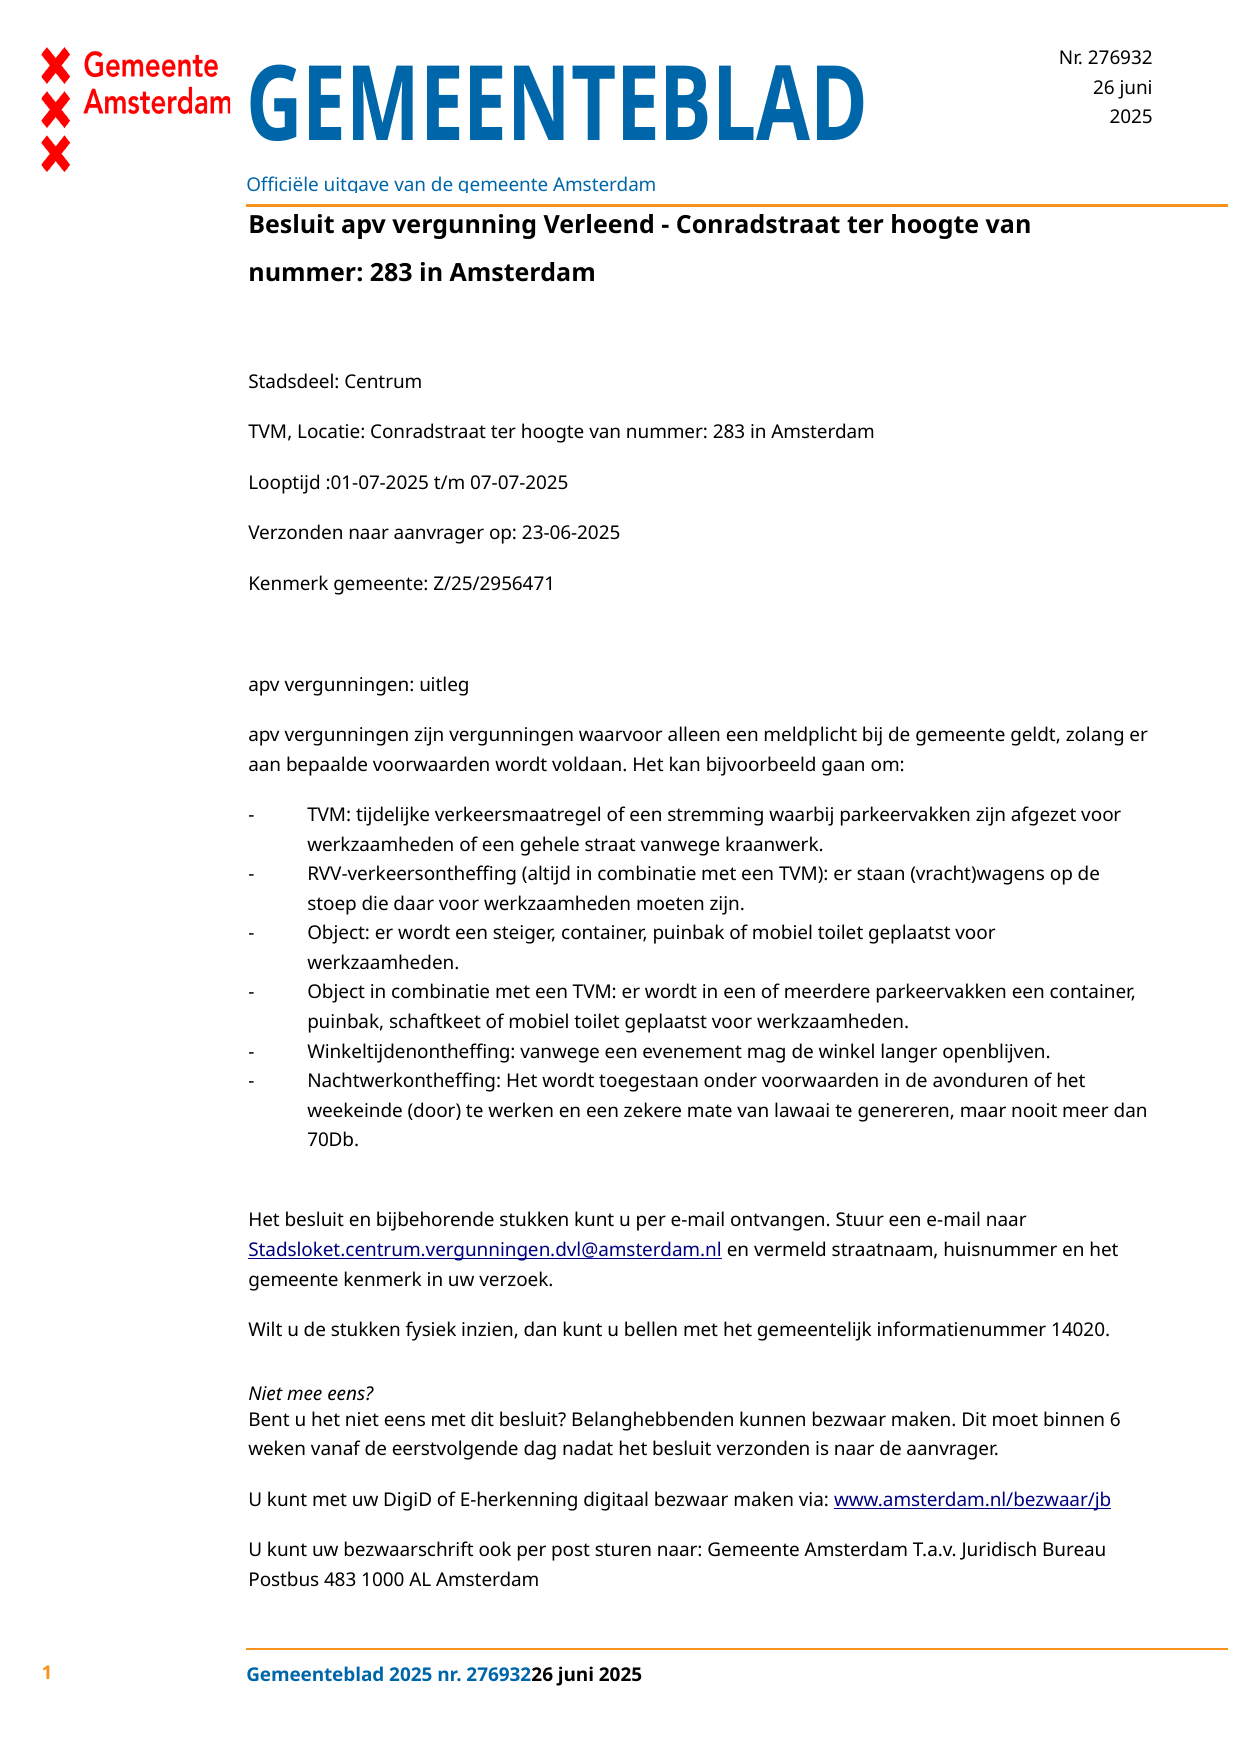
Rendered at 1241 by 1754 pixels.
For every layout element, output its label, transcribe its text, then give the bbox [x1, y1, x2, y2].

text Looptijd :01-07-2025 t/m 07-07-2025 [248, 469, 1152, 495]
list Nachtwerkontheffing: Het wordt toegestaan onder voorwaarden in de avonduren of het weekeinde (door) te werken en een zekere mate van lawaai te genereren, maar nooit meer dan 70Db. [248, 1067, 1152, 1152]
list TVM: tijdelijke verkeersmaatregel of een stremming waarbij parkeervakken zijn afgezet voor werkzaamheden of een gehele straat vanwege kraanwerk. [248, 801, 1152, 857]
text U kunt uw bezwaarschrift ook per post sturen naar: Gemeente Amsterdam T.a.v. Juridisch Bureau Postbus 483 1000 AL Amsterdam [248, 1536, 1152, 1592]
text Besluit apv vergunning Verleend - Conradstraat ter hoogte van nummer: 283 in Amsterdam [248, 207, 1152, 288]
text Wilt u de stukken fysiek inzien, dan kunt u bellen met het gemeentelijk informatienummer 14020. [248, 1316, 1152, 1342]
text apv vergunningen zijn vergunningen waarvoor alleen een meldplicht bij de gemeente geldt, zolang er aan bepaalde voorwaarden wordt voldaan. Het kan bijvoorbeeld gaan om: [248, 721, 1152, 777]
text TVM, Locatie: Conradstraat ter hoogte van nummer: 283 in Amsterdam [248, 419, 1152, 444]
list RVV-verkeersontheffing (altijd in combinatie met een TVM): er staan (vracht)wagens op de stoep die daar voor werkzaamheden moeten zijn. [248, 860, 1152, 916]
text Verzonden naar aanvrager op: 23-06-2025 [248, 519, 1152, 545]
text apv vergunningen: uitleg [248, 671, 1152, 697]
text Stadsdeel: Centrum [248, 368, 1152, 394]
picture [41, 47, 231, 172]
text Niet mee eens? [248, 1380, 1152, 1406]
list Winkeltijdenontheffing: vanwege een evenement mag de winkel langer openblijven. [248, 1038, 1152, 1064]
text Het besluit en bijbehorende stukken kunt u per e-mail ontvangen. Stuur een e-mail naar Stadsloket.centrum.vergunningen.dvl@amsterdam.nl en vermeld straatnaam, huisnummer en het gemeente kenmerk in uw verzoek. [248, 1207, 1152, 1292]
text U kunt met uw DigiD of E-herkenning digitaal bezwaar maken via: www.amsterdam.nl/bezwaar/jb [248, 1486, 1152, 1512]
list Object in combinatie met een TVM: er wordt in een of meerdere parkeervakken een container, puinbak, schaftkeet of mobiel toilet geplaatst voor werkzaamheden. [248, 979, 1152, 1034]
text Kenmerk gemeente: Z/25/2956471 [248, 570, 1152, 596]
text Bent u het niet eens met dit besluit? Belanghebbenden kunnen bezwaar maken. Dit moet binnen 6 weken vanaf de eerstvolgende dag nadat het besluit verzonden is naar de aanvrager. [248, 1406, 1152, 1461]
list Object: er wordt een steiger, container, puinbak of mobiel toilet geplaatst voor werkzaamheden. [248, 919, 1152, 975]
